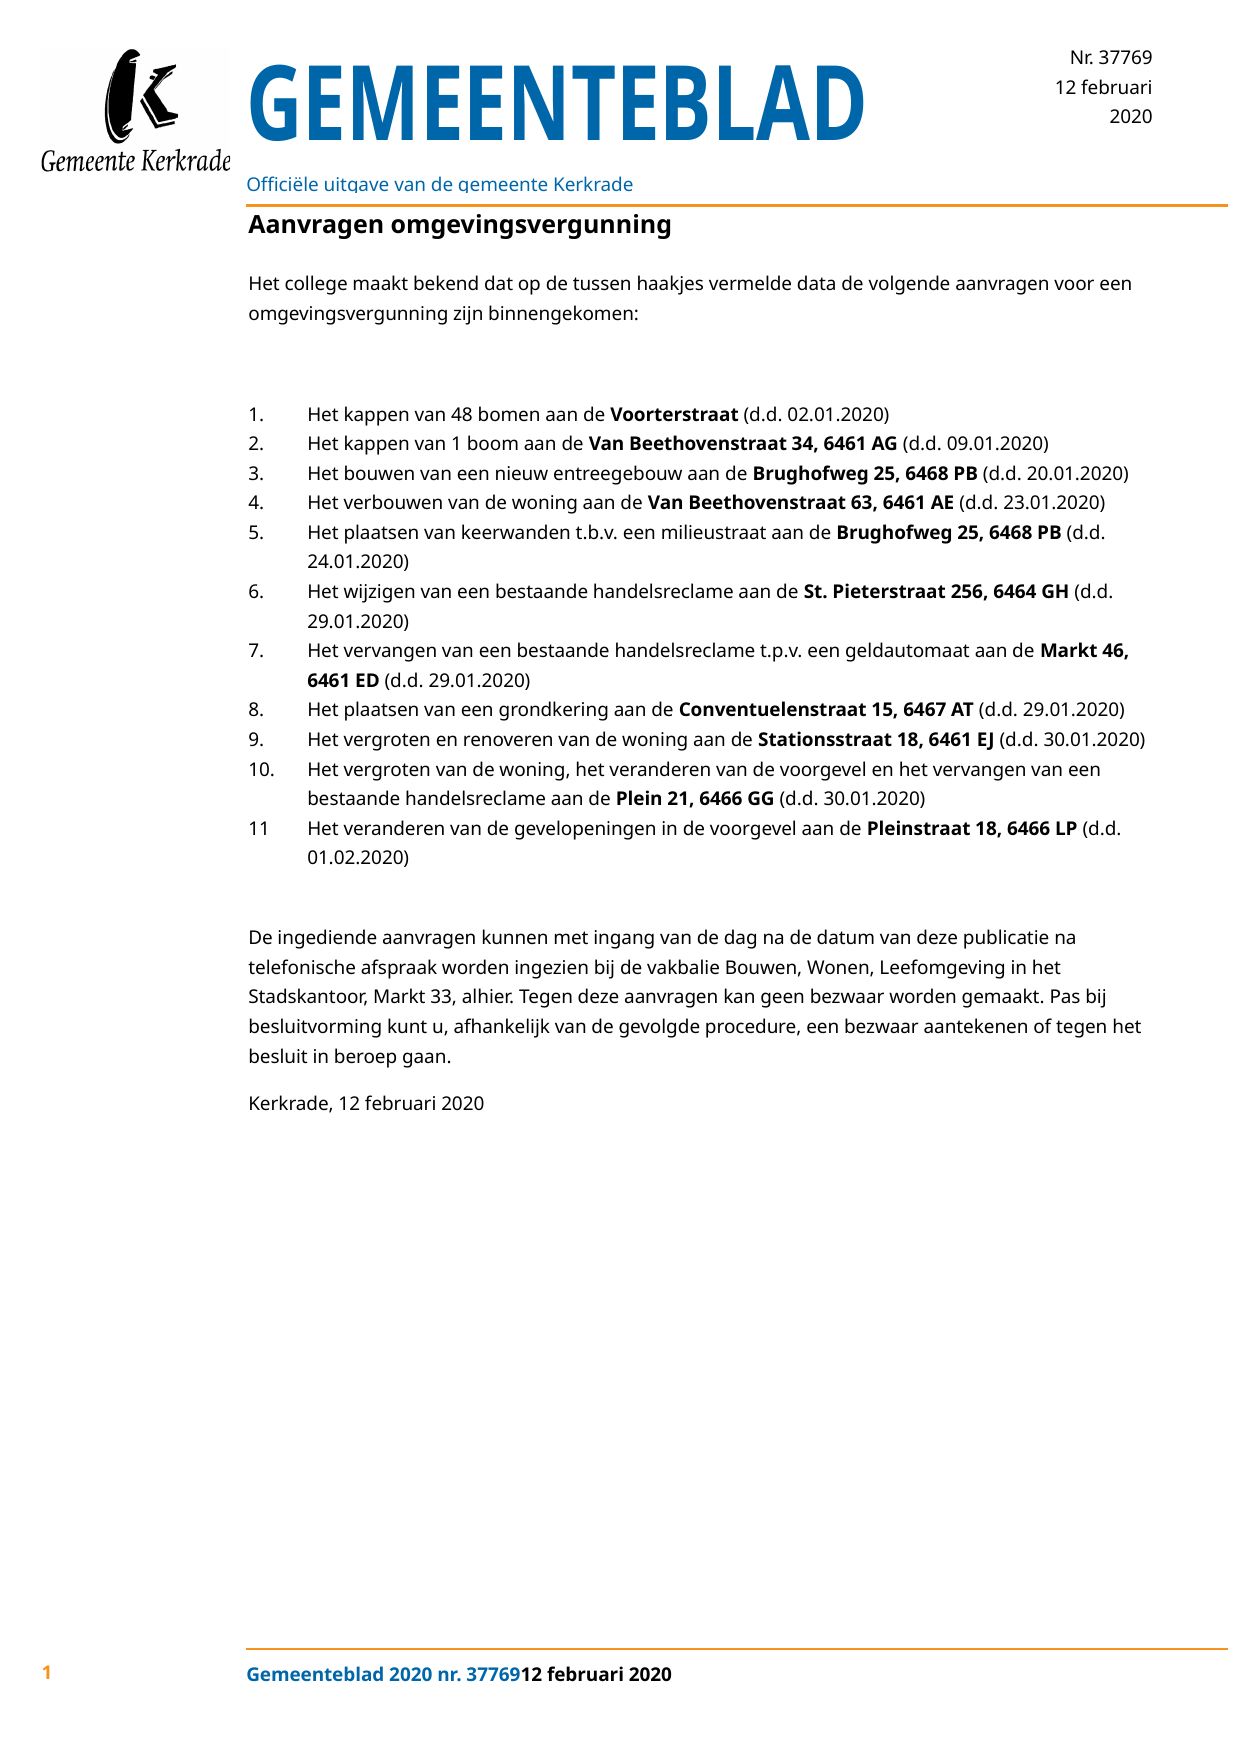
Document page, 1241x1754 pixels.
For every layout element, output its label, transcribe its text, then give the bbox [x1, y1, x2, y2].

list Het vervangen van een bestaande handelsreclame t.p.v. een geldautomaat aan de Markt 46, 6461 ED (d.d. 29.01.2020) [248, 637, 1152, 693]
list Het vergroten van de woning, het veranderen van de voorgevel en het vervangen van een bestaande handelsreclame aan de Plein 21, 6466 GG (d.d. 30.01.2020) [248, 756, 1152, 811]
list Het verbouwen van de woning aan de Van Beethovenstraat 63, 6461 AE (d.d. 23.01.2020) [248, 489, 1152, 515]
list Het vergroten en renoveren van de woning aan de Stationsstraat 18, 6461 EJ (d.d. 30.01.2020) [248, 726, 1152, 752]
list Het bouwen van een nieuw entreegebouw aan de Brughofweg 25, 6468 PB (d.d. 20.01.2020) [248, 460, 1152, 486]
list Het plaatsen van keerwanden t.b.v. een milieustraat aan de Brughofweg 25, 6468 PB (d.d. 24.01.2020) [248, 519, 1152, 574]
list Het wijzigen van een bestaande handelsreclame aan de St. Pieterstraat 256, 6464 GH (d.d. 29.01.2020) [248, 578, 1152, 633]
text De ingediende aanvragen kunnen met ingang van de dag na de datum van deze publicatie na telefonische afspraak worden ingezien bij de vakbalie Bouwen, Wonen, Leefomgeving in het Stadskantoor, Markt 33, alhier. Tegen deze aanvragen kan geen bezwaar worden gemaakt. Pas bij besluitvorming kunt u, afhankelijk van de gevolgde procedure, een bezwaar aantekenen of tegen het besluit in beroep gaan. [248, 924, 1152, 1068]
list Het veranderen van de gevelopeningen in de voorgevel aan de Pleinstraat 18, 6466 LP (d.d. 01.02.2020) [248, 815, 1152, 870]
list Het kappen van 48 bomen aan de Voorterstraat (d.d. 02.01.2020) [248, 401, 1152, 426]
picture [41, 47, 231, 172]
list Het plaatsen van een grondkering aan de Conventuelenstraat 15, 6467 AT (d.d. 29.01.2020) [248, 697, 1152, 722]
text Kerkrade, 12 februari 2020 [248, 1091, 1152, 1116]
list Het kappen van 1 boom aan de Van Beethovenstraat 34, 6461 AG (d.d. 09.01.2020) [248, 430, 1152, 456]
text Het college maakt bekend dat op de tussen haakjes vermelde data de volgende aanvragen voor een omgevingsvergunning zijn binnengekomen: [248, 270, 1152, 326]
text Aanvragen omgevingsvergunning [248, 207, 1152, 241]
